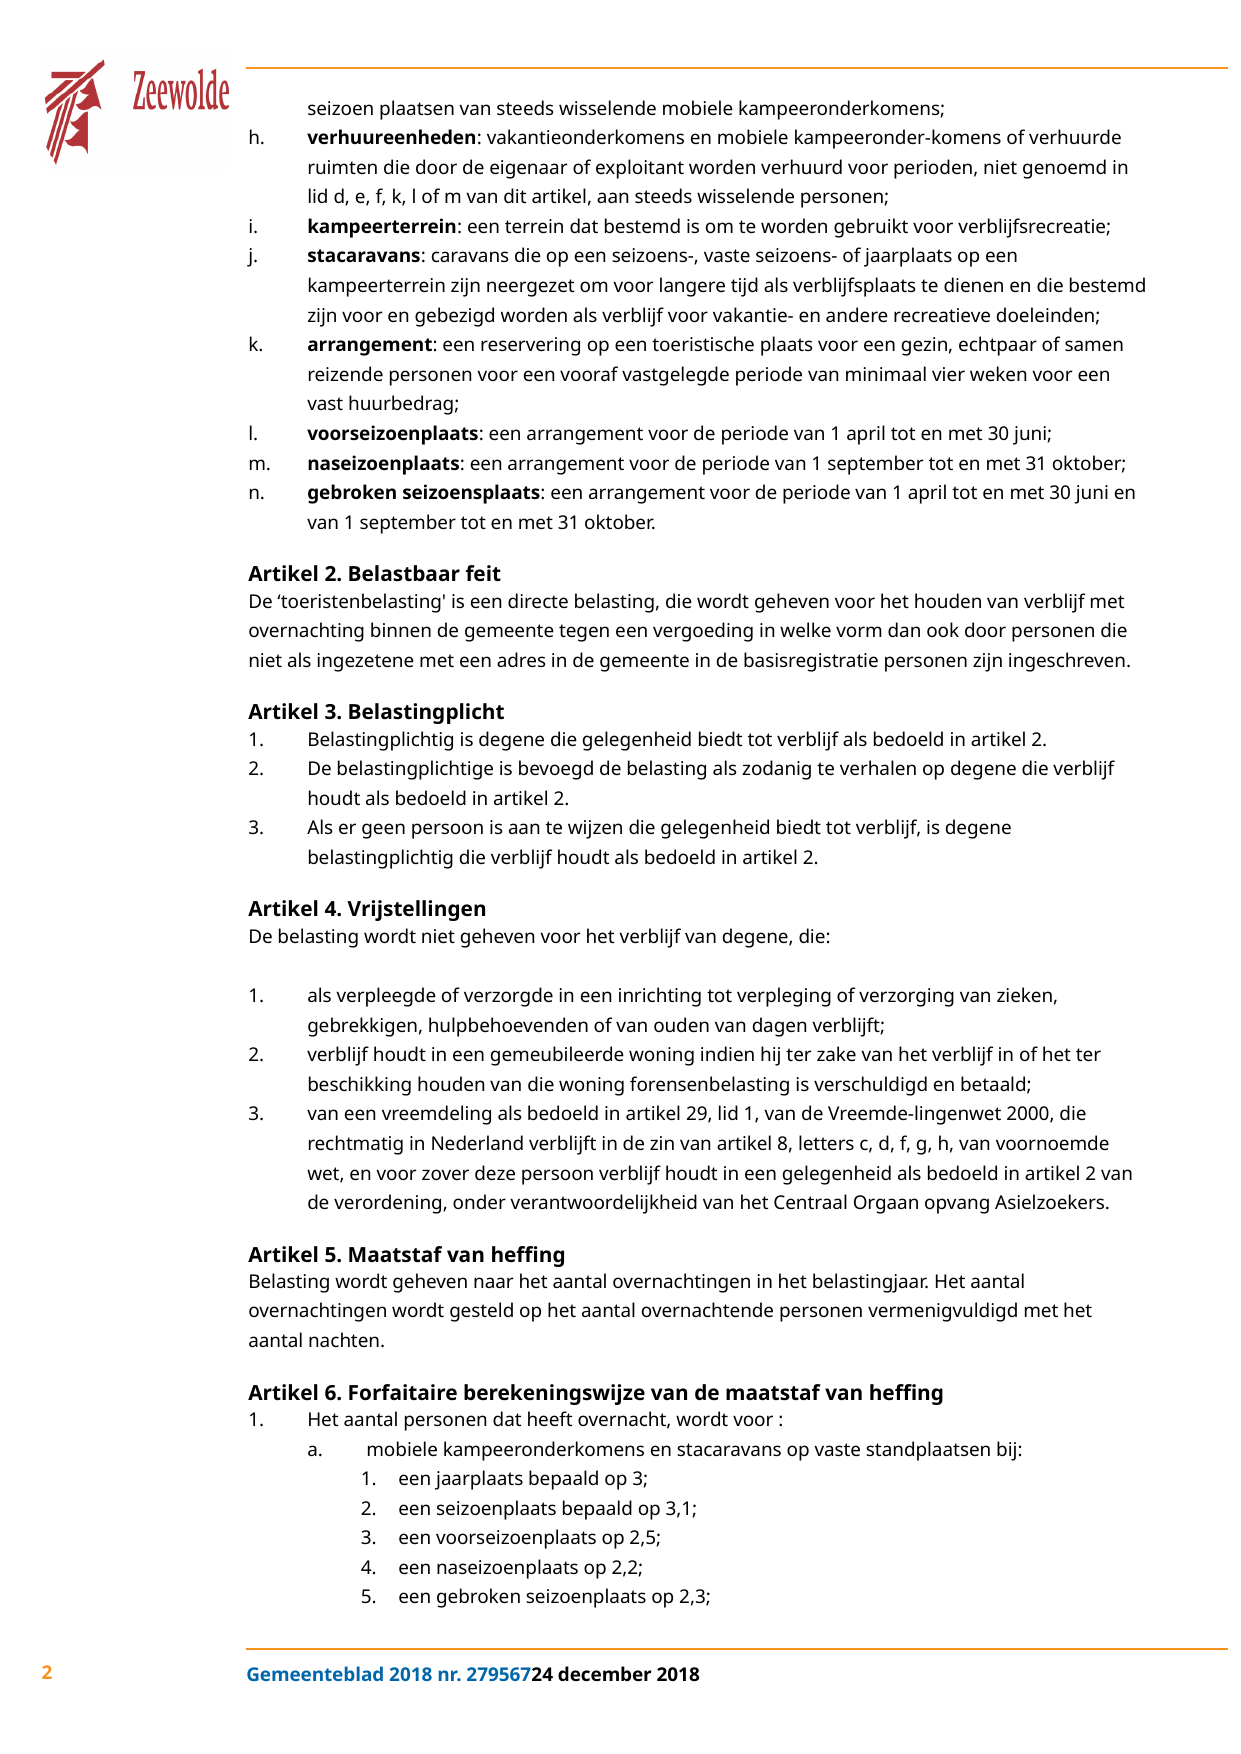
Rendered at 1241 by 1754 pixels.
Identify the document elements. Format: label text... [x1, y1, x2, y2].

list naseizoenplaats: een arrangement voor de periode van 1 september tot en met 31 oktober; [248, 450, 1152, 476]
text Artikel 5. Maatstaf van heffing [248, 1240, 1152, 1268]
list voorseizoenplaats: een arrangement voor de periode van 1 april tot en met 30 juni; [248, 420, 1152, 446]
list van een vreemdeling als bedoeld in artikel 29, lid 1, van de Vreemde-lingenwet 2000, die rechtmatig in Nederland verblijft in de zin van artikel 8, letters c, d, f, g, h, van voornoemde wet, en voor zover deze persoon verblijf houdt in een gelegenheid als bedoeld in artikel 2 van de verordening, onder verantwoordelijkheid van het Centraal Orgaan opvang Asielzoekers. [248, 1101, 1152, 1215]
text Artikel 4. Vrijstellingen [248, 894, 1152, 923]
list verhuureenheden: vakantieonderkomens en mobiele kampeeronder-komens of verhuurde ruimten die door de eigenaar of exploitant worden verhuurd voor perioden, niet genoemd in lid d, e, f, k, l of m van dit artikel, aan steeds wisselende personen; [248, 124, 1152, 209]
list stacaravans: caravans die op een seizoens-, vaste seizoens- of jaarplaats op een kampeerterrein zijn neergezet om voor langere tijd als verblijfsplaats te dienen en die bestemd zijn voor en gebezigd worden als verblijf voor vakantie- en andere recreatieve doeleinden; [248, 243, 1152, 328]
text Artikel 3. Belastingplicht [248, 697, 1152, 726]
text De belasting wordt niet geheven voor het verblijf van degene, die: [248, 923, 1152, 949]
picture [41, 47, 231, 172]
list verblijf houdt in een gemeubileerde woning indien hij ter zake van het verblijf in of het ter beschikking houden van die woning forensenbelasting is verschuldigd en betaald; [248, 1041, 1152, 1097]
list De belastingplichtige is bevoegd de belasting als zodanig te verhalen op degene die verblijf houdt als bedoeld in artikel 2. [248, 755, 1152, 811]
text De ‘toeristenbelasting' is een directe belasting, die wordt geheven voor het houden van verblijf met overnachting binnen de gemeente tegen een vergoeding in welke vorm dan ook door personen die niet als ingezetene met een adres in de gemeente in de basisregistratie personen zijn ingeschreven. [248, 588, 1152, 673]
list een jaarplaats bepaald op 3; [361, 1465, 1152, 1491]
text Artikel 2. Belastbaar feit [248, 559, 1152, 588]
list een seizoenplaats bepaald op 3,1; [361, 1495, 1152, 1521]
text Artikel 6. Forfaitaire berekeningswijze van de maatstaf van heffing [248, 1378, 1152, 1406]
list kampeerterrein: een terrein dat bestemd is om te worden gebruikt voor verblijfsrecreatie; [248, 213, 1152, 239]
list Belastingplichtig is degene die gelegenheid biedt tot verblijf als bedoeld in artikel 2. [248, 726, 1152, 752]
list gebroken seizoensplaats: een arrangement voor de periode van 1 april tot en met 30 juni en van 1 september tot en met 31 oktober. [248, 479, 1152, 535]
list Als er geen persoon is aan te wijzen die gelegenheid biedt tot verblijf, is degene belastingplichtig die verblijf houdt als bedoeld in artikel 2. [248, 814, 1152, 870]
list seizoen plaatsen van steeds wisselende mobiele kampeeronderkomens; [248, 95, 1152, 121]
list Het aantal personen dat heeft overnacht, wordt voor : [248, 1406, 1152, 1432]
list een naseizoenplaats op 2,2; [361, 1554, 1152, 1580]
list een voorseizoenplaats op 2,5; [361, 1524, 1152, 1550]
list arrangement: een reservering op een toeristische plaats voor een gezin, echtpaar of samen reizende personen voor een vooraf vastgelegde periode van minimaal vier weken voor een vast huurbedrag; [248, 331, 1152, 416]
list als verpleegde of verzorgde in een inrichting tot verpleging of verzorging van zieken, gebrekkigen, hulpbehoevenden of van ouden van dagen verblijft; [248, 982, 1152, 1037]
text Belasting wordt geheven naar het aantal overnachtingen in het belastingjaar. Het aantal overnachtingen wordt gesteld op het aantal overnachtende personen vermenigvuldigd met het aantal nachten. [248, 1268, 1152, 1353]
list mobiele kampeeronderkomens en stacaravans op vaste standplaatsen bij: [307, 1436, 1152, 1461]
list een gebroken seizoenplaats op 2,3; [361, 1584, 1152, 1609]
